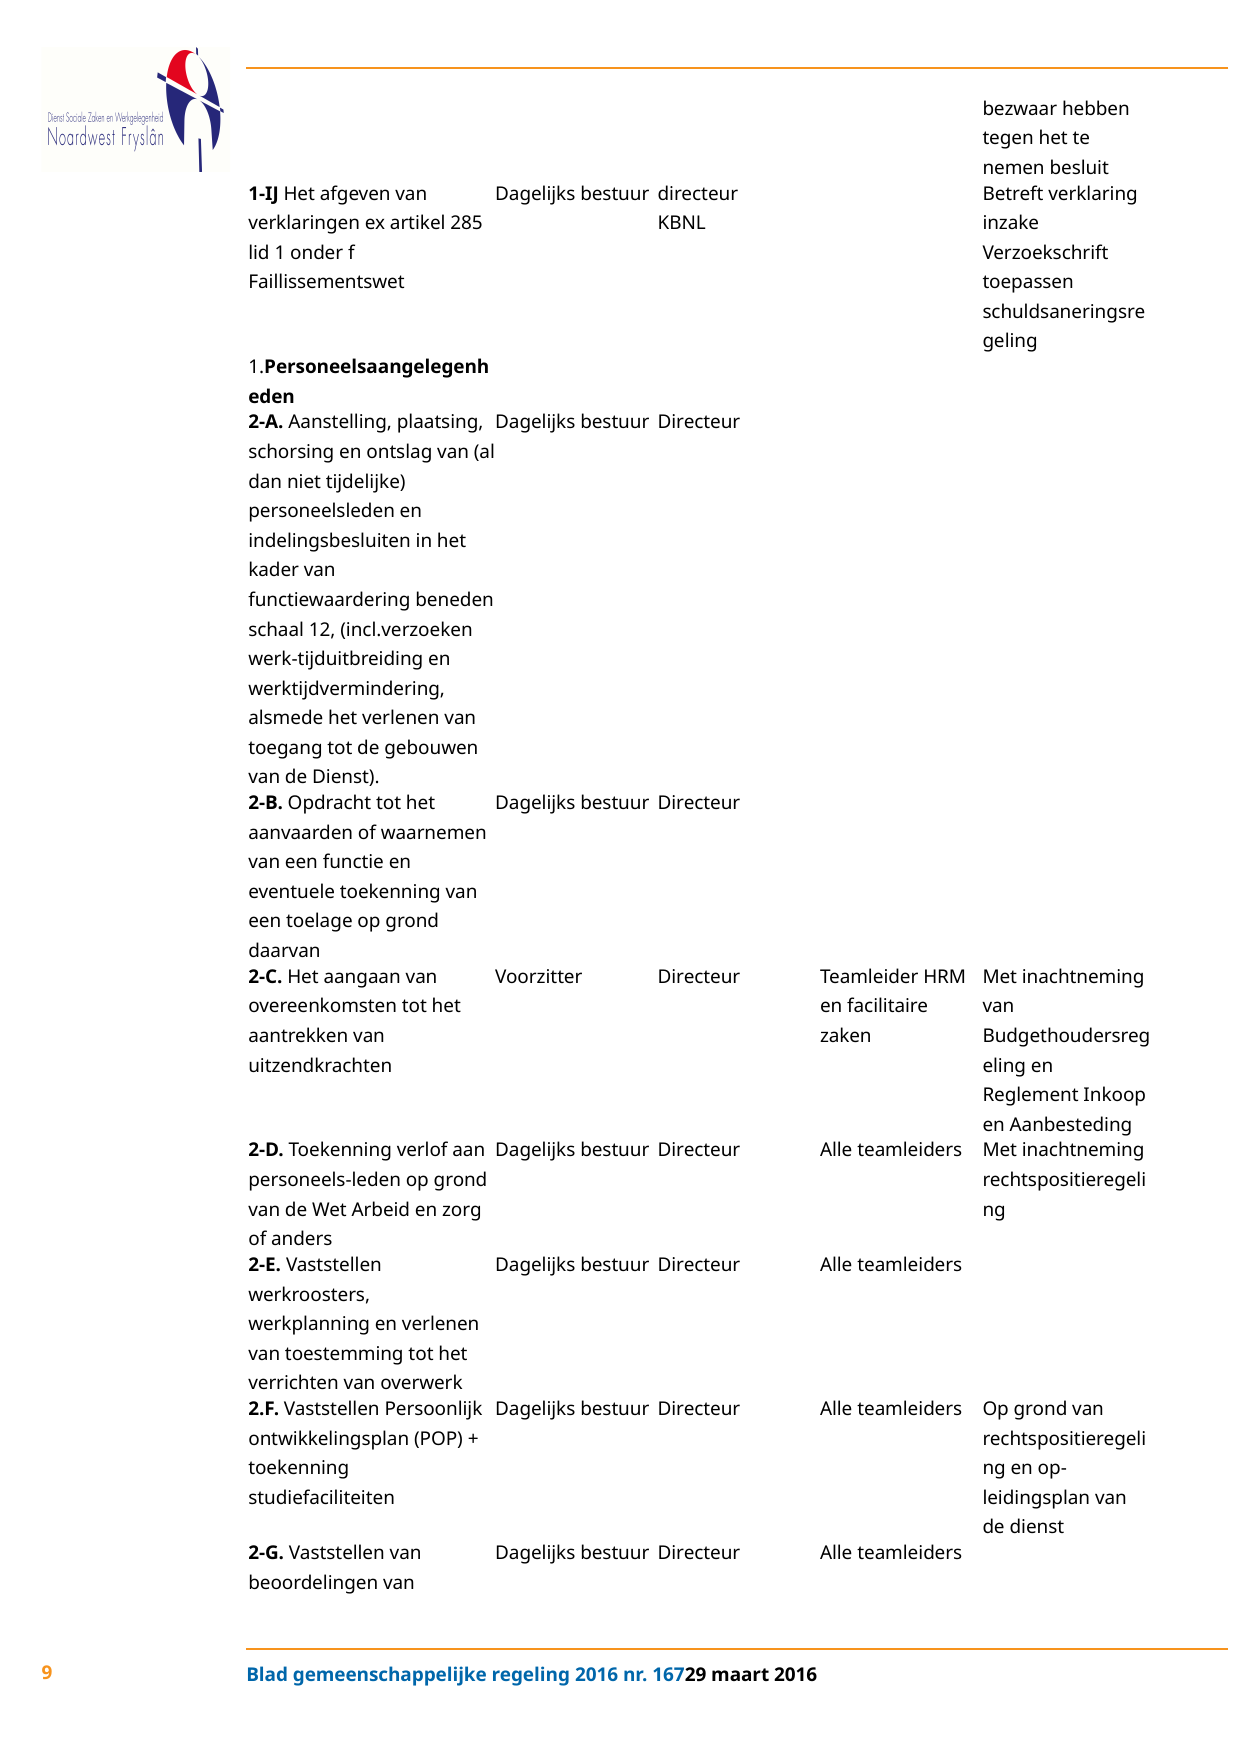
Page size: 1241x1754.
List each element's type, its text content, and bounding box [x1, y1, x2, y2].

table_cell Dagelijks bestuur [495, 1395, 657, 1539]
table_cell [820, 180, 982, 353]
table_cell Directeur [658, 789, 820, 963]
table_cell directeur KBNL [658, 180, 820, 353]
table_cell Dagelijks bestuur [495, 1251, 657, 1395]
table_cell Alle teamleiders [820, 1251, 982, 1395]
table_cell [982, 1251, 1152, 1395]
table_cell 2-B. Opdracht tot het aanvaarden of waarnemen van een functie en eventuele toekenning van een toelage op grond daarvan [248, 789, 495, 963]
table_cell Directeur [658, 963, 820, 1137]
table_cell Alle teamleiders [820, 1395, 982, 1539]
table_cell [658, 353, 820, 409]
table_cell Directeur [658, 1395, 820, 1539]
table_cell 2-E. Vaststellen werkroosters, werkplanning en verlenen van toestemming tot het verrichten van overwerk [248, 1251, 495, 1395]
table_cell Directeur [658, 1137, 820, 1251]
table_cell [982, 1539, 1152, 1594]
table_cell Directeur [658, 409, 820, 789]
table_cell [820, 789, 982, 963]
table_cell 1-IJ Het afgeven van verklaringen ex artikel 285 lid 1 onder f Faillissementswet [248, 180, 495, 353]
table_cell [820, 353, 982, 409]
table_cell Met inachtneming van Budgethoudersregeling en Reglement Inkoop en Aanbesteding [982, 963, 1152, 1137]
table_cell 2-G. Vaststellen van beoordelingen van [248, 1539, 495, 1594]
table_cell Dagelijks bestuur [495, 409, 657, 789]
table_cell [982, 353, 1152, 409]
table_cell Teamleider HRM en facilitaire zaken [820, 963, 982, 1137]
table_cell Alle teamleiders [820, 1137, 982, 1251]
table_cell Betreft verklaring inzake Verzoekschrift toepassen schuldsaneringsregeling [982, 180, 1152, 353]
table_cell [982, 789, 1152, 963]
table_cell Dagelijks bestuur [495, 1539, 657, 1594]
table_cell [495, 353, 657, 409]
table_cell [820, 95, 982, 180]
table_cell [982, 409, 1152, 789]
table_cell 1.Personeelsaangelegenheden [248, 353, 495, 409]
table_cell Directeur [658, 1251, 820, 1395]
table_cell bezwaar hebben tegen het te nemen besluit [982, 95, 1152, 180]
table_cell Alle teamleiders [820, 1539, 982, 1594]
table_cell Op grond van rechtspositieregeling en op-leidingsplan van de dienst [982, 1395, 1152, 1539]
table_cell Dagelijks bestuur [495, 180, 657, 353]
table_cell [248, 95, 495, 180]
picture [41, 47, 231, 172]
table_cell Met inachtneming rechtspositieregeling [982, 1137, 1152, 1251]
table_cell [495, 95, 657, 180]
table_cell 2-D. Toekenning verlof aan personeels-leden op grond van de Wet Arbeid en zorg of anders [248, 1137, 495, 1251]
table_cell Voorzitter [495, 963, 657, 1137]
table_cell 2.F. Vaststellen Persoonlijk ontwikkelingsplan (POP) + toekenning studiefaciliteiten [248, 1395, 495, 1539]
table_cell [658, 95, 820, 180]
table_cell 2-C. Het aangaan van overeenkomsten tot het aantrekken van uitzendkrachten [248, 963, 495, 1137]
table_cell Dagelijks bestuur [495, 1137, 657, 1251]
table_cell 2-A. Aanstelling, plaatsing, schorsing en ontslag van (al dan niet tijdelijke) personeelsleden en indelingsbesluiten in het kader van functiewaardering beneden schaal 12, (incl.verzoeken werk-tijduitbreiding en werktijdvermindering, alsmede het verlenen van toegang tot de gebouwen van de Dienst). [248, 409, 495, 789]
table_cell [820, 409, 982, 789]
table_cell Dagelijks bestuur [495, 789, 657, 963]
table_cell Directeur [658, 1539, 820, 1594]
